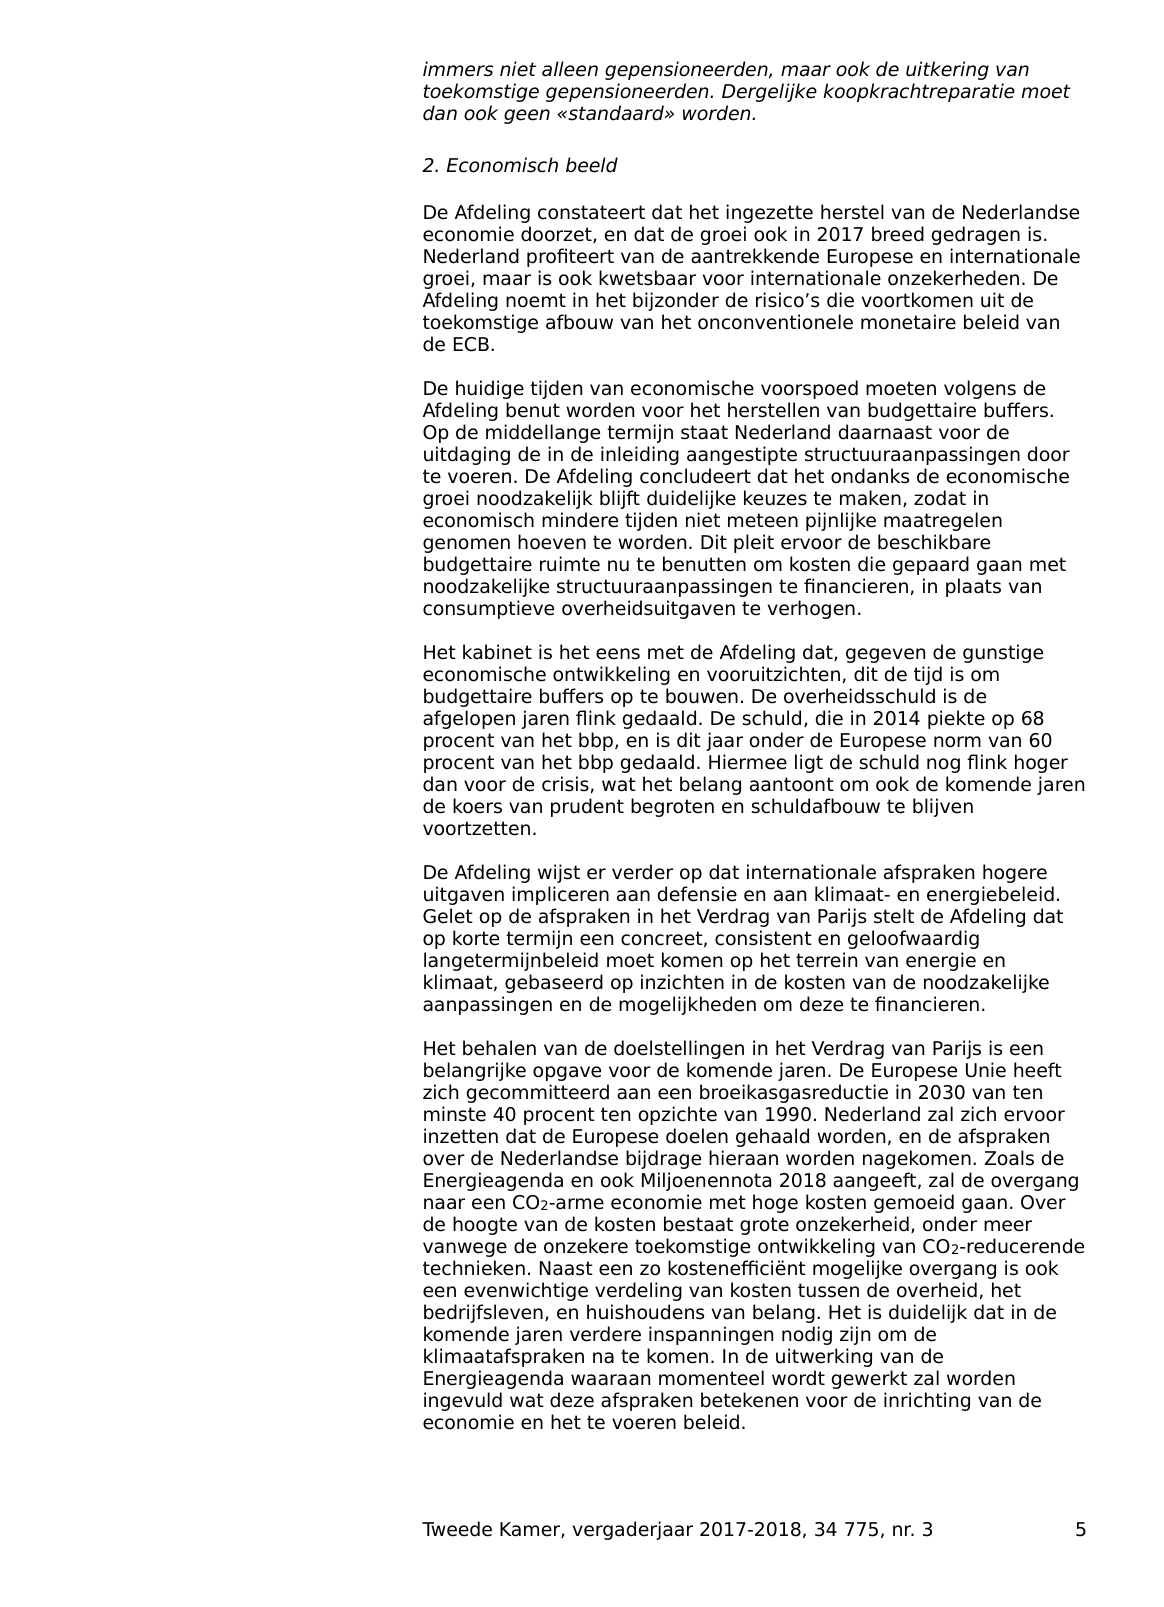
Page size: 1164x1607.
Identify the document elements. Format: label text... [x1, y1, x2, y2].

text immers niet alleen gepensioneerden, maar ook de uitkering van toekomstige gepensioneerden. Dergelijke koopkrachtreparatie moet dan ook geen «standaard» worden. [422, 59, 1087, 125]
text De huidige tijden van economische voorspoed moeten volgens de Afdeling benut worden voor het herstellen van budgettaire buffers. Op de middellange termijn staat Nederland daarnaast voor de uitdaging de in de inleiding aangestipte structuuraanpassingen door te voeren. De Afdeling concludeert dat het ondanks de economische groei noodzakelijk blijft duidelijke keuzes te maken, zodat in economisch mindere tijden niet meteen pijnlijke maatregelen genomen hoeven te worden. Dit pleit ervoor de beschikbare budgettaire ruimte nu te benutten om kosten die gepaard gaan met noodzakelijke structuuraanpassingen te financieren, in plaats van consumptieve overheidsuitgaven te verhogen. [422, 378, 1087, 620]
text Het kabinet is het eens met de Afdeling dat, gegeven de gunstige economische ontwikkeling en vooruitzichten, dit de tijd is om budgettaire buffers op te bouwen. De overheidsschuld is de afgelopen jaren flink gedaald. De schuld, die in 2014 piekte op 68 procent van het bbp, en is dit jaar onder de Europese norm van 60 procent van het bbp gedaald. Hiermee ligt de schuld nog flink hoger dan voor de crisis, wat het belang aantoont om ook de komende jaren de koers van prudent begroten en schuldafbouw te blijven voortzetten. [422, 642, 1087, 840]
text De Afdeling wijst er verder op dat internationale afspraken hogere uitgaven impliceren aan defensie en aan klimaat- en energiebeleid. Gelet op de afspraken in het Verdrag van Parijs stelt de Afdeling dat op korte termijn een concreet, consistent en geloofwaardig langetermijnbeleid moet komen op het terrein van energie en klimaat, gebaseerd op inzichten in de kosten van de noodzakelijke aanpassingen en de mogelijkheden om deze te financieren. [422, 862, 1087, 1016]
text Het behalen van de doelstellingen in het Verdrag van Parijs is een belangrijke opgave voor de komende jaren. De Europese Unie heeft zich gecommitteerd aan een broeikasgasreductie in 2030 van ten minste 40 procent ten opzichte van 1990. Nederland zal zich ervoor inzetten dat de Europese doelen gehaald worden, en de afspraken over de Nederlandse bijdrage hieraan worden nagekomen. Zoals de Energieagenda en ook Miljoenennota 2018 aangeeft, zal de overgang naar een CO2-arme economie met hoge kosten gemoeid gaan. Over de hoogte van de kosten bestaat grote onzekerheid, onder meer vanwege de onzekere toekomstige ontwikkeling van CO2-reducerende technieken. Naast een zo kostenefficiënt mogelijke overgang is ook een evenwichtige verdeling van kosten tussen de overheid, het bedrijfsleven, en huishoudens van belang. Het is duidelijk dat in de komende jaren verdere inspanningen nodig zijn om de klimaatafspraken na te komen. In de uitwerking van de Energieagenda waaraan momenteel wordt gewerkt zal worden ingevuld wat deze afspraken betekenen voor de inrichting van de economie en het te voeren beleid. [422, 1038, 1087, 1434]
subtitle 2. Economisch beeld [422, 155, 1087, 177]
text De Afdeling constateert dat het ingezette herstel van de Nederlandse economie doorzet, en dat de groei ook in 2017 breed gedragen is. Nederland profiteert van de aantrekkende Europese en internationale groei, maar is ook kwetsbaar voor internationale onzekerheden. De Afdeling noemt in het bijzonder de risico’s die voortkomen uit de toekomstige afbouw van het onconventionele monetaire beleid van de ECB. [422, 202, 1087, 356]
